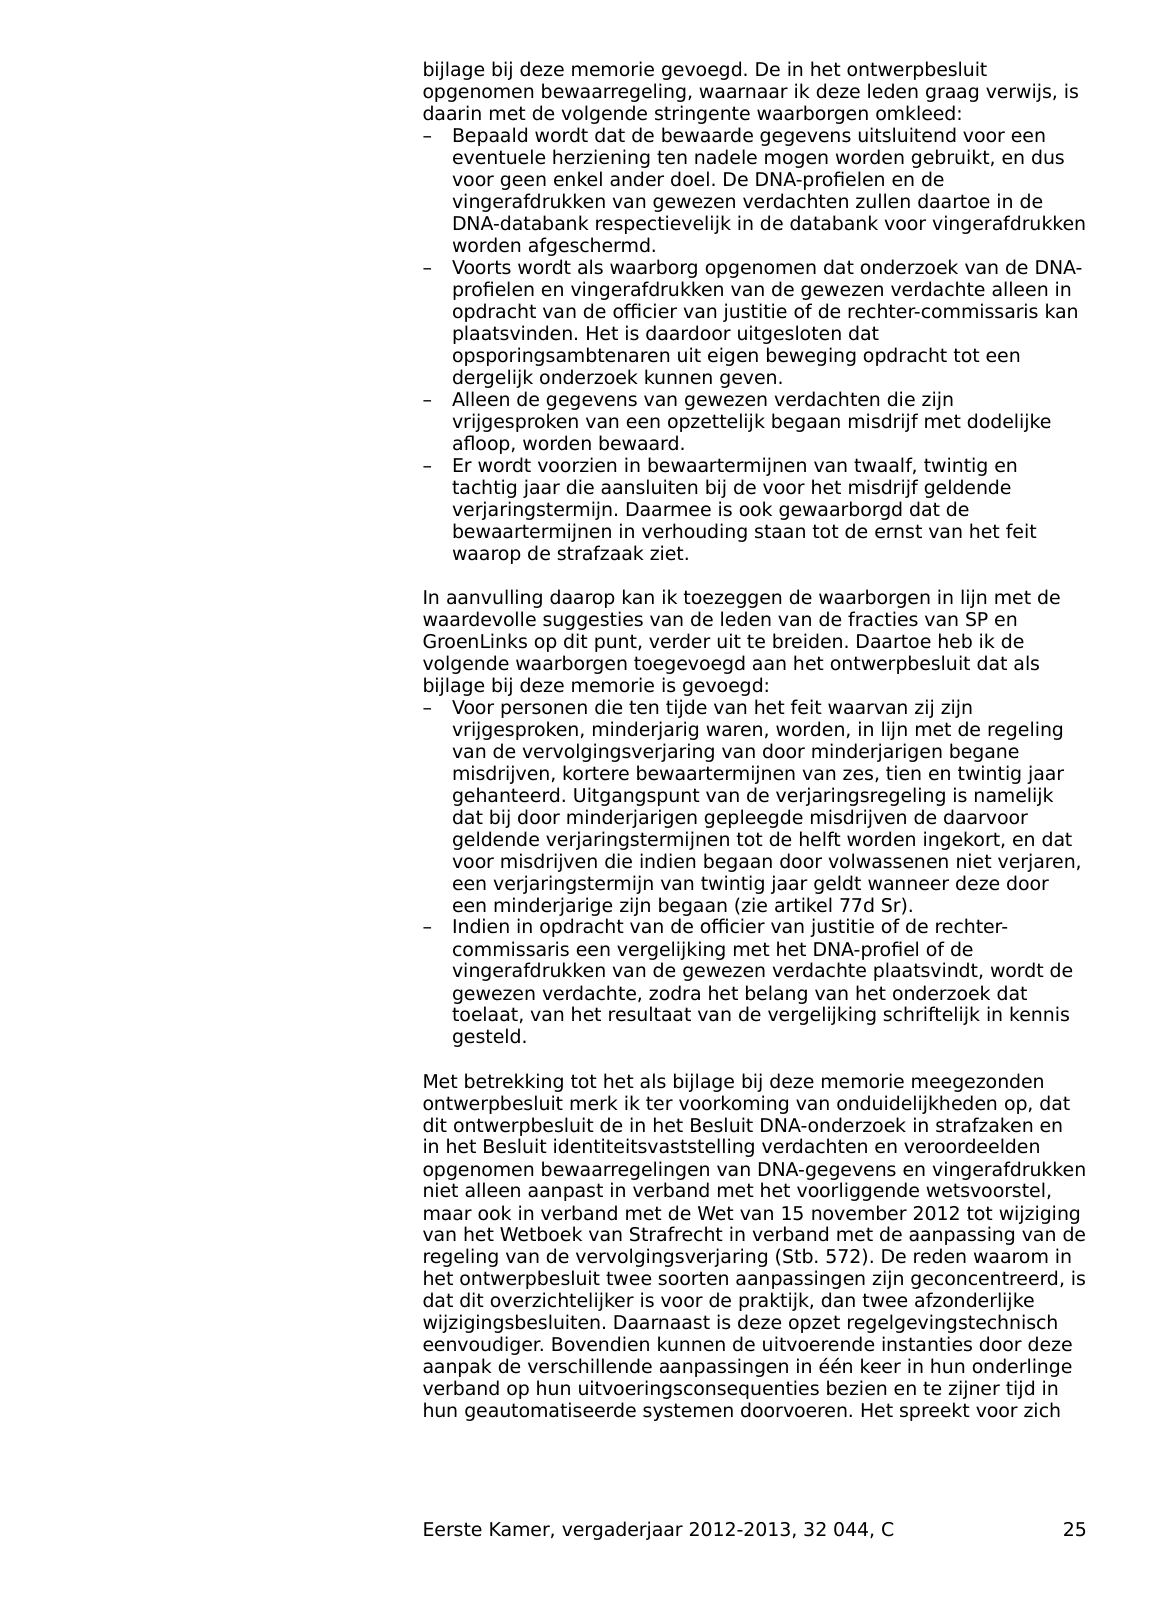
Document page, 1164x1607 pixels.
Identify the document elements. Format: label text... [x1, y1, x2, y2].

text – Indien in opdracht van de officier van justitie of de rechter-commissaris een vergelijking met het DNA-profiel of de vingerafdrukken van de gewezen verdachte plaatsvindt, wordt de gewezen verdachte, zodra het belang van het onderzoek dat toelaat, van het resultaat van de vergelijking schriftelijk in kennis gesteld. [422, 916, 1087, 1048]
text – Alleen de gegevens van gewezen verdachten die zijn vrijgesproken van een opzettelijk begaan misdrijf met dodelijke afloop, worden bewaard. [422, 389, 1087, 455]
text – Voorts wordt als waarborg opgenomen dat onderzoek van de DNA-profielen en vingerafdrukken van de gewezen verdachte alleen in opdracht van de officier van justitie of de rechter-commissaris kan plaatsvinden. Het is daardoor uitgesloten dat opsporingsambtenaren uit eigen beweging opdracht tot een dergelijk onderzoek kunnen geven. [422, 257, 1087, 389]
text – Er wordt voorzien in bewaartermijnen van twaalf, twintig en tachtig jaar die aansluiten bij de voor het misdrijf geldende verjaringstermijn. Daarmee is ook gewaarborgd dat de bewaartermijnen in verhouding staan tot de ernst van het feit waarop de strafzaak ziet. [422, 455, 1087, 564]
text bijlage bij deze memorie gevoegd. De in het ontwerpbesluit opgenomen bewaarregeling, waarnaar ik deze leden graag verwijs, is daarin met de volgende stringente waarborgen omkleed: [422, 59, 1087, 125]
text Met betrekking tot het als bijlage bij deze memorie meegezonden ontwerpbesluit merk ik ter voorkoming van onduidelijkheden op, dat dit ontwerpbesluit de in het Besluit DNA-onderzoek in strafzaken en in het Besluit identiteitsvaststelling verdachten en veroordeelden opgenomen bewaarregelingen van DNA-gegevens en vingerafdrukken niet alleen aanpast in verband met het voorliggende wetsvoorstel, maar ook in verband met de Wet van 15 november 2012 tot wijziging van het Wetboek van Strafrecht in verband met de aanpassing van de regeling van de vervolgingsverjaring (Stb. 572). De reden waarom in het ontwerpbesluit twee soorten aanpassingen zijn geconcentreerd, is dat dit overzichtelijker is voor de praktijk, dan twee afzonderlijke wijzigingsbesluiten. Daarnaast is deze opzet regelgevingstechnisch eenvoudiger. Bovendien kunnen de uitvoerende instanties door deze aanpak de verschillende aanpassingen in één keer in hun onderlinge verband op hun uitvoeringsconsequenties bezien en te zijner tijd in hun geautomatiseerde systemen doorvoeren. Het spreekt voor zich [422, 1071, 1087, 1422]
text – Bepaald wordt dat de bewaarde gegevens uitsluitend voor een eventuele herziening ten nadele mogen worden gebruikt, en dus voor geen enkel ander doel. De DNA-profielen en de vingerafdrukken van gewezen verdachten zullen daartoe in de DNA-databank respectievelijk in de databank voor vingerafdrukken worden afgeschermd. [422, 125, 1087, 257]
text – Voor personen die ten tijde van het feit waarvan zij zijn vrijgesproken, minderjarig waren, worden, in lijn met de regeling van de vervolgingsverjaring van door minderjarigen begane misdrijven, kortere bewaartermijnen van zes, tien en twintig jaar gehanteerd. Uitgangspunt van de verjaringsregeling is namelijk dat bij door minderjarigen gepleegde misdrijven de daarvoor geldende verjaringstermijnen tot de helft worden ingekort, en dat voor misdrijven die indien begaan door volwassenen niet verjaren, een verjaringstermijn van twintig jaar geldt wanneer deze door een minderjarige zijn begaan (zie artikel 77d Sr). [422, 697, 1087, 916]
text In aanvulling daarop kan ik toezeggen de waarborgen in lijn met de waardevolle suggesties van de leden van de fracties van SP en GroenLinks op dit punt, verder uit te breiden. Daartoe heb ik de volgende waarborgen toegevoegd aan het ontwerpbesluit dat als bijlage bij deze memorie is gevoegd: [422, 587, 1087, 697]
